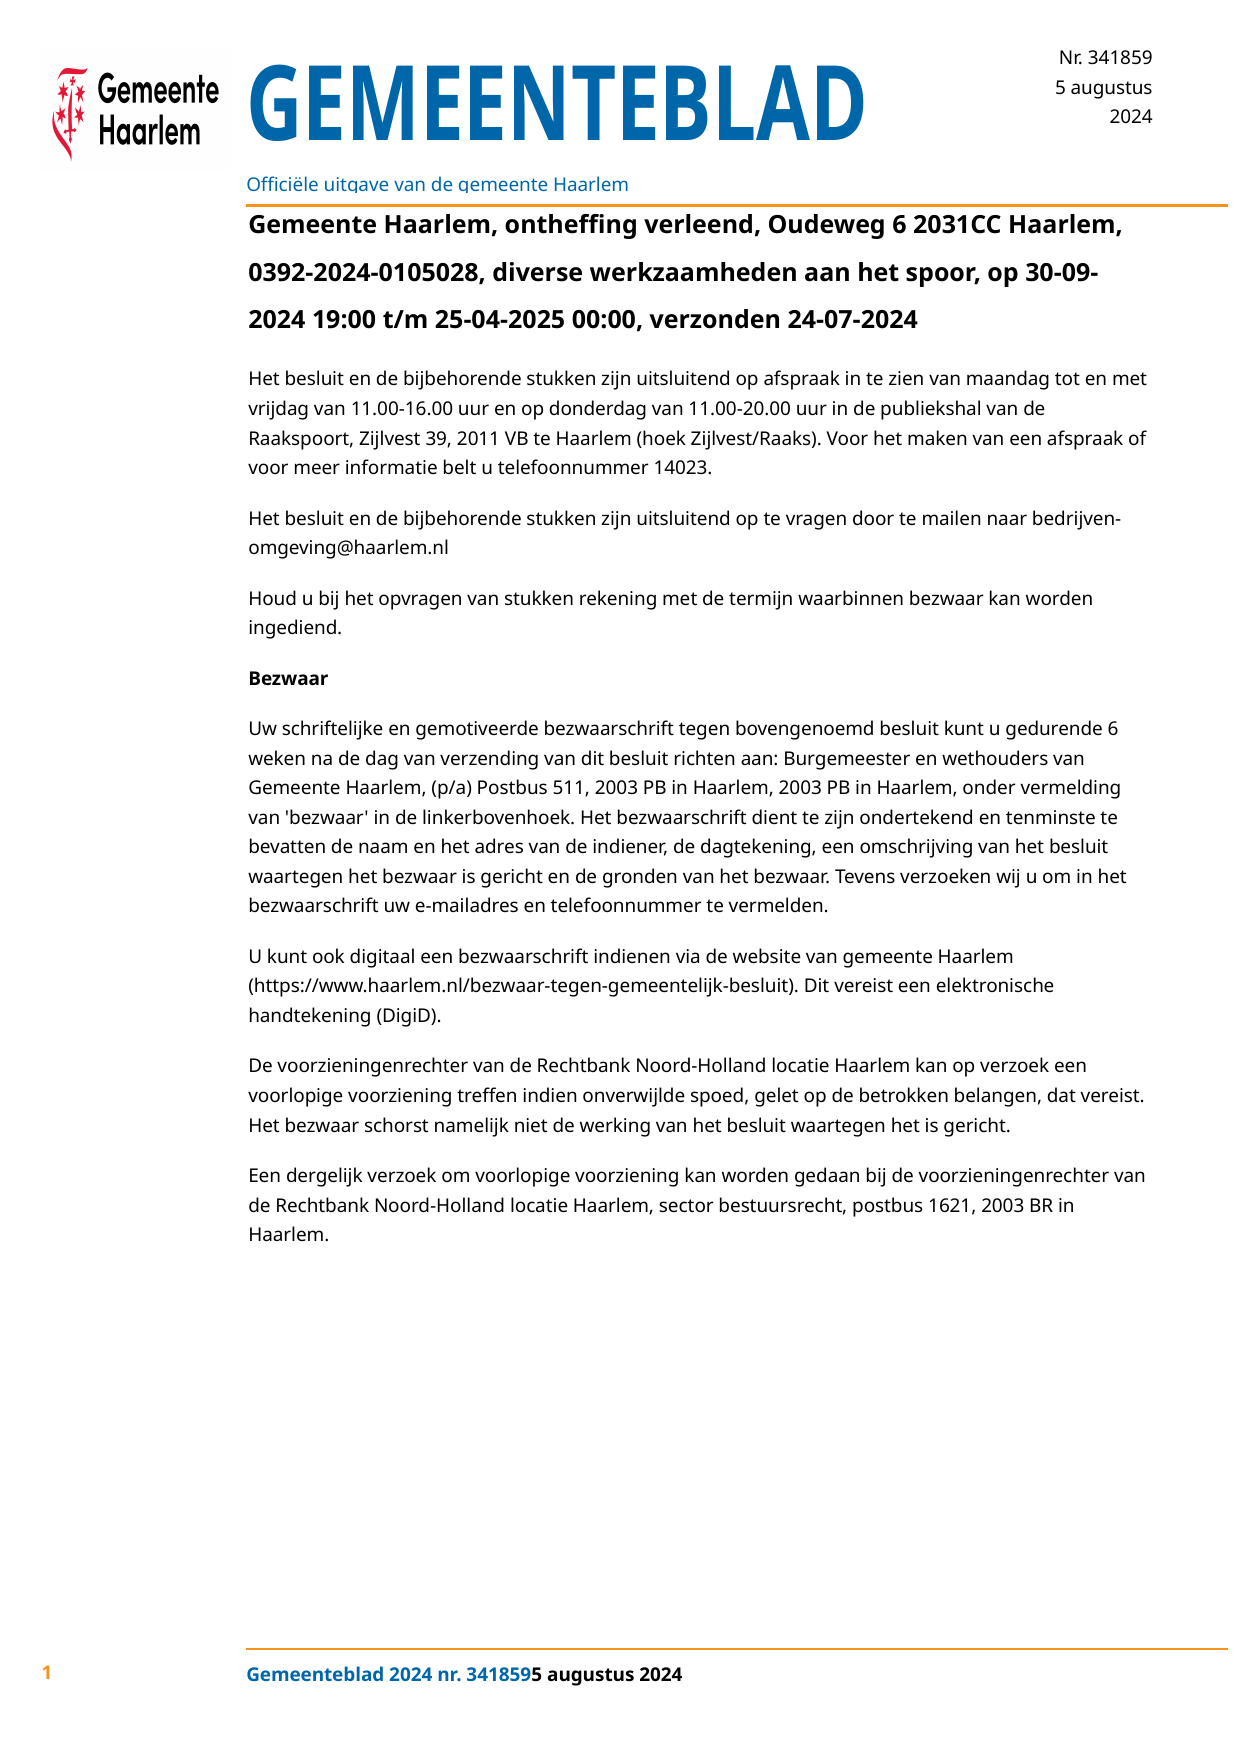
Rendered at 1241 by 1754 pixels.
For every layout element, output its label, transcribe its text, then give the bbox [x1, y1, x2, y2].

text U kunt ook digitaal een bezwaarschrift indienen via de website van gemeente Haarlem (https://www.haarlem.nl/bezwaar-tegen-gemeentelijk-besluit). Dit vereist een elektronische handtekening (DigiD). [248, 943, 1152, 1028]
text De voorzieningenrechter van de Rechtbank Noord-Holland locatie Haarlem kan op verzoek een voorlopige voorziening treffen indien onverwijlde spoed, gelet op de betrokken belangen, dat vereist. Het bezwaar schorst namelijk niet de werking van het besluit waartegen het is gericht. [248, 1053, 1152, 1137]
text Uw schriftelijke en gemotiveerde bezwaarschrift tegen bovengenoemd besluit kunt u gedurende 6 weken na de dag van verzending van dit besluit richten aan: Burgemeester en wethouders van Gemeente Haarlem, (p/a) Postbus 511, 2003 PB in Haarlem, 2003 PB in Haarlem, onder vermelding van 'bezwaar' in de linkerbovenhoek. Het bezwaarschrift dient te zijn ondertekend en tenminste te bevatten de naam en het adres van de indiener, de dagtekening, een omschrijving van het besluit waartegen het bezwaar is gericht en de gronden van het bezwaar. Tevens verzoeken wij u om in het bezwaarschrift uw e-mailadres en telefoonnummer te vermelden. [248, 715, 1152, 918]
text Het besluit en de bijbehorende stukken zijn uitsluitend op afspraak in te zien van maandag tot en met vrijdag van 11.00-16.00 uur en op donderdag van 11.00-20.00 uur in de publiekshal van de Raakspoort, Zijlvest 39, 2011 VB te Haarlem (hoek Zijlvest/Raaks). Voor het maken van een afspraak of voor meer informatie belt u telefoonnummer 14023. [248, 366, 1152, 480]
text Bezwaar [248, 665, 1152, 690]
text Een dergelijk verzoek om voorlopige voorziening kan worden gedaan bij de voorzieningenrechter van de Rechtbank Noord-Holland locatie Haarlem, sector bestuursrecht, postbus 1621, 2003 BR in Haarlem. [248, 1162, 1152, 1247]
text Gemeente Haarlem, ontheffing verleend, Oudeweg 6 2031CC Haarlem, 0392-2024-0105028, diverse werkzaamheden aan het spoor, op 30-09-2024 19:00 t/m 25-04-2025 00:00, verzonden 24-07-2024 [248, 207, 1152, 336]
text Houd u bij het opvragen van stukken rekening met de termijn waarbinnen bezwaar kan worden ingediend. [248, 585, 1152, 640]
picture [41, 47, 231, 172]
text Het besluit en de bijbehorende stukken zijn uitsluitend op te vragen door te mailen naar bedrijven-omgeving@haarlem.nl [248, 505, 1152, 560]
